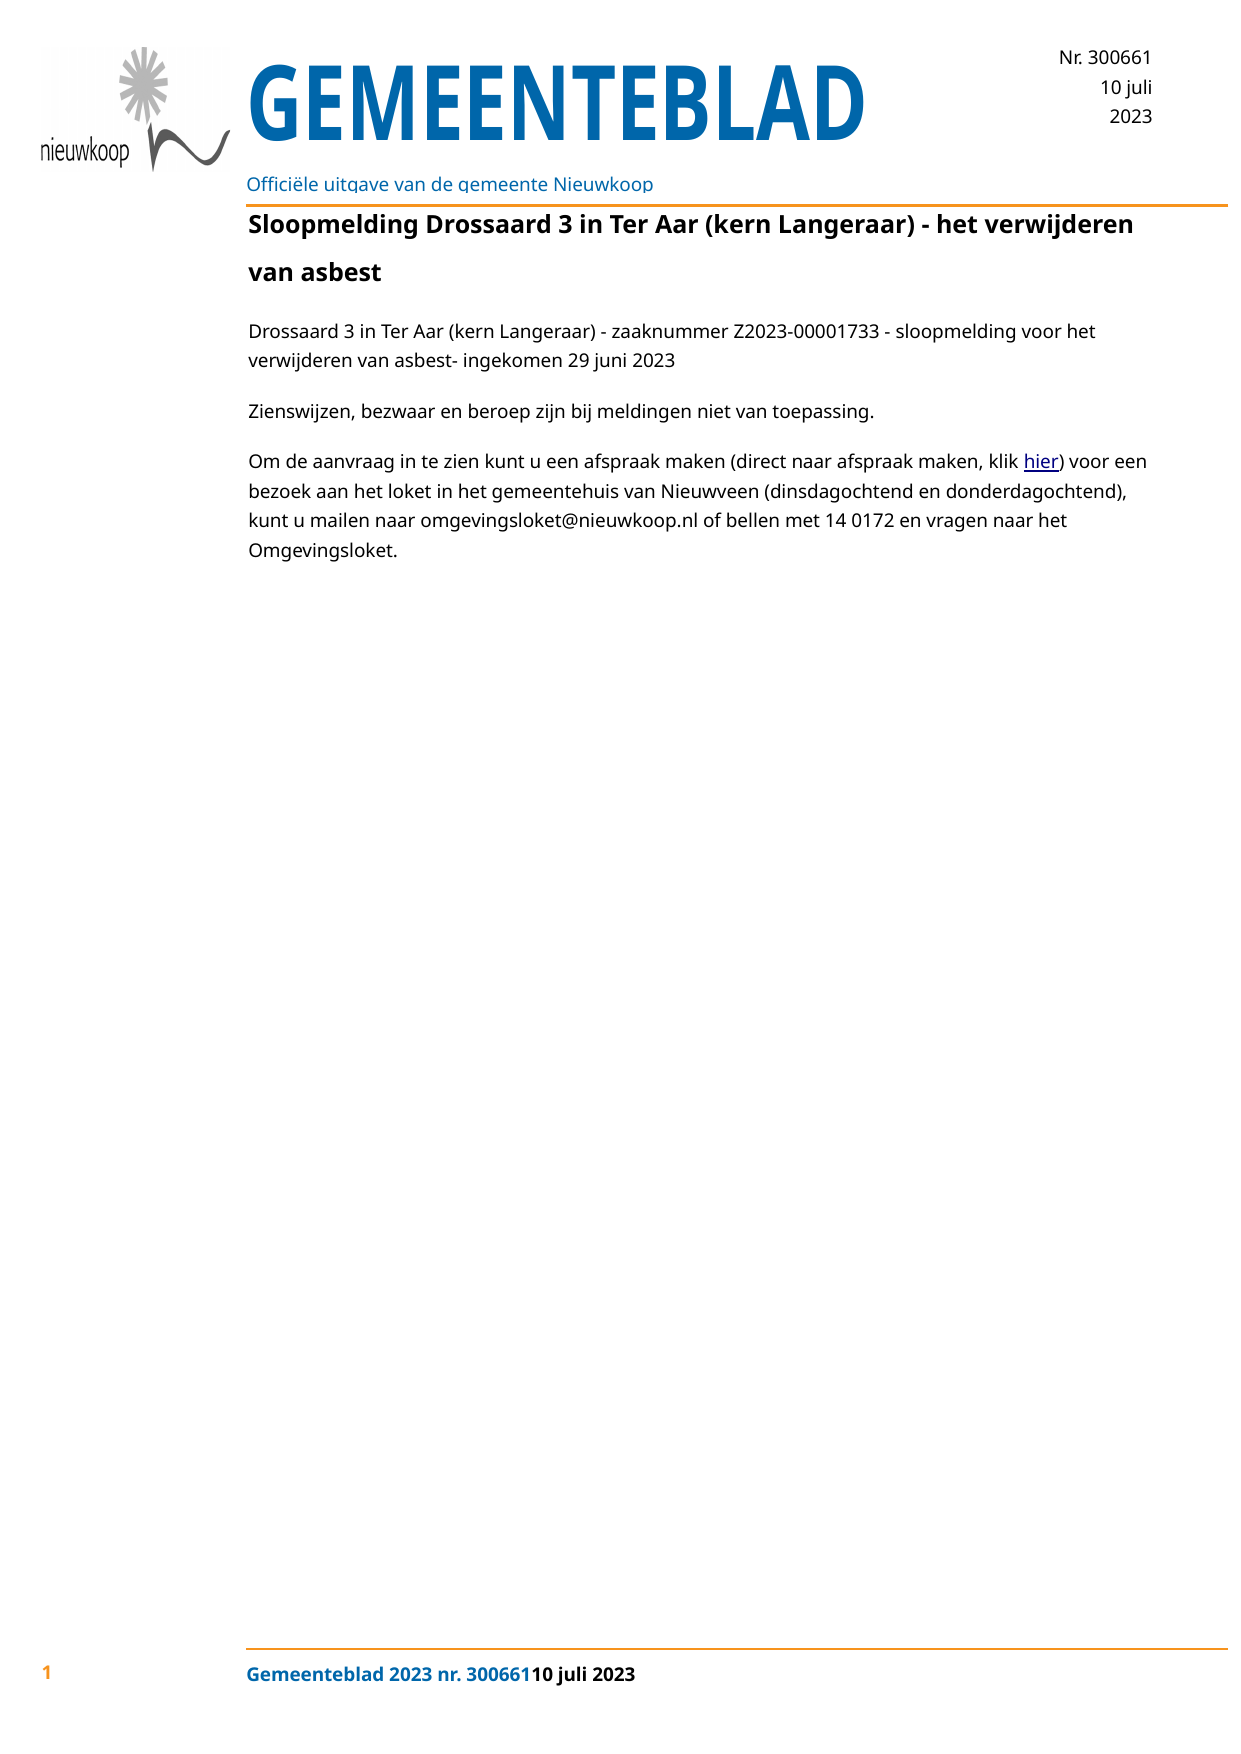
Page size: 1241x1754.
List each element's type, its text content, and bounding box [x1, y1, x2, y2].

picture [41, 47, 231, 172]
text Zienswijzen, bezwaar en beroep zijn bij meldingen niet van toepassing. [248, 398, 1152, 424]
text Drossaard 3 in Ter Aar (kern Langeraar) - zaaknummer Z2023-00001733 - sloopmelding voor het verwijderen van asbest- ingekomen 29 juni 2023 [248, 318, 1152, 373]
text Om de aanvraag in te zien kunt u een afspraak maken (direct naar afspraak maken, klik hier) voor een bezoek aan het loket in het gemeentehuis van Nieuwveen (dinsdagochtend en donderdagochtend), kunt u mailen naar omgevingsloket@nieuwkoop.nl of bellen met 14 0172 en vragen naar het Omgevingsloket. [248, 448, 1152, 563]
text Sloopmelding Drossaard 3 in Ter Aar (kern Langeraar) - het verwijderen van asbest [248, 207, 1152, 288]
